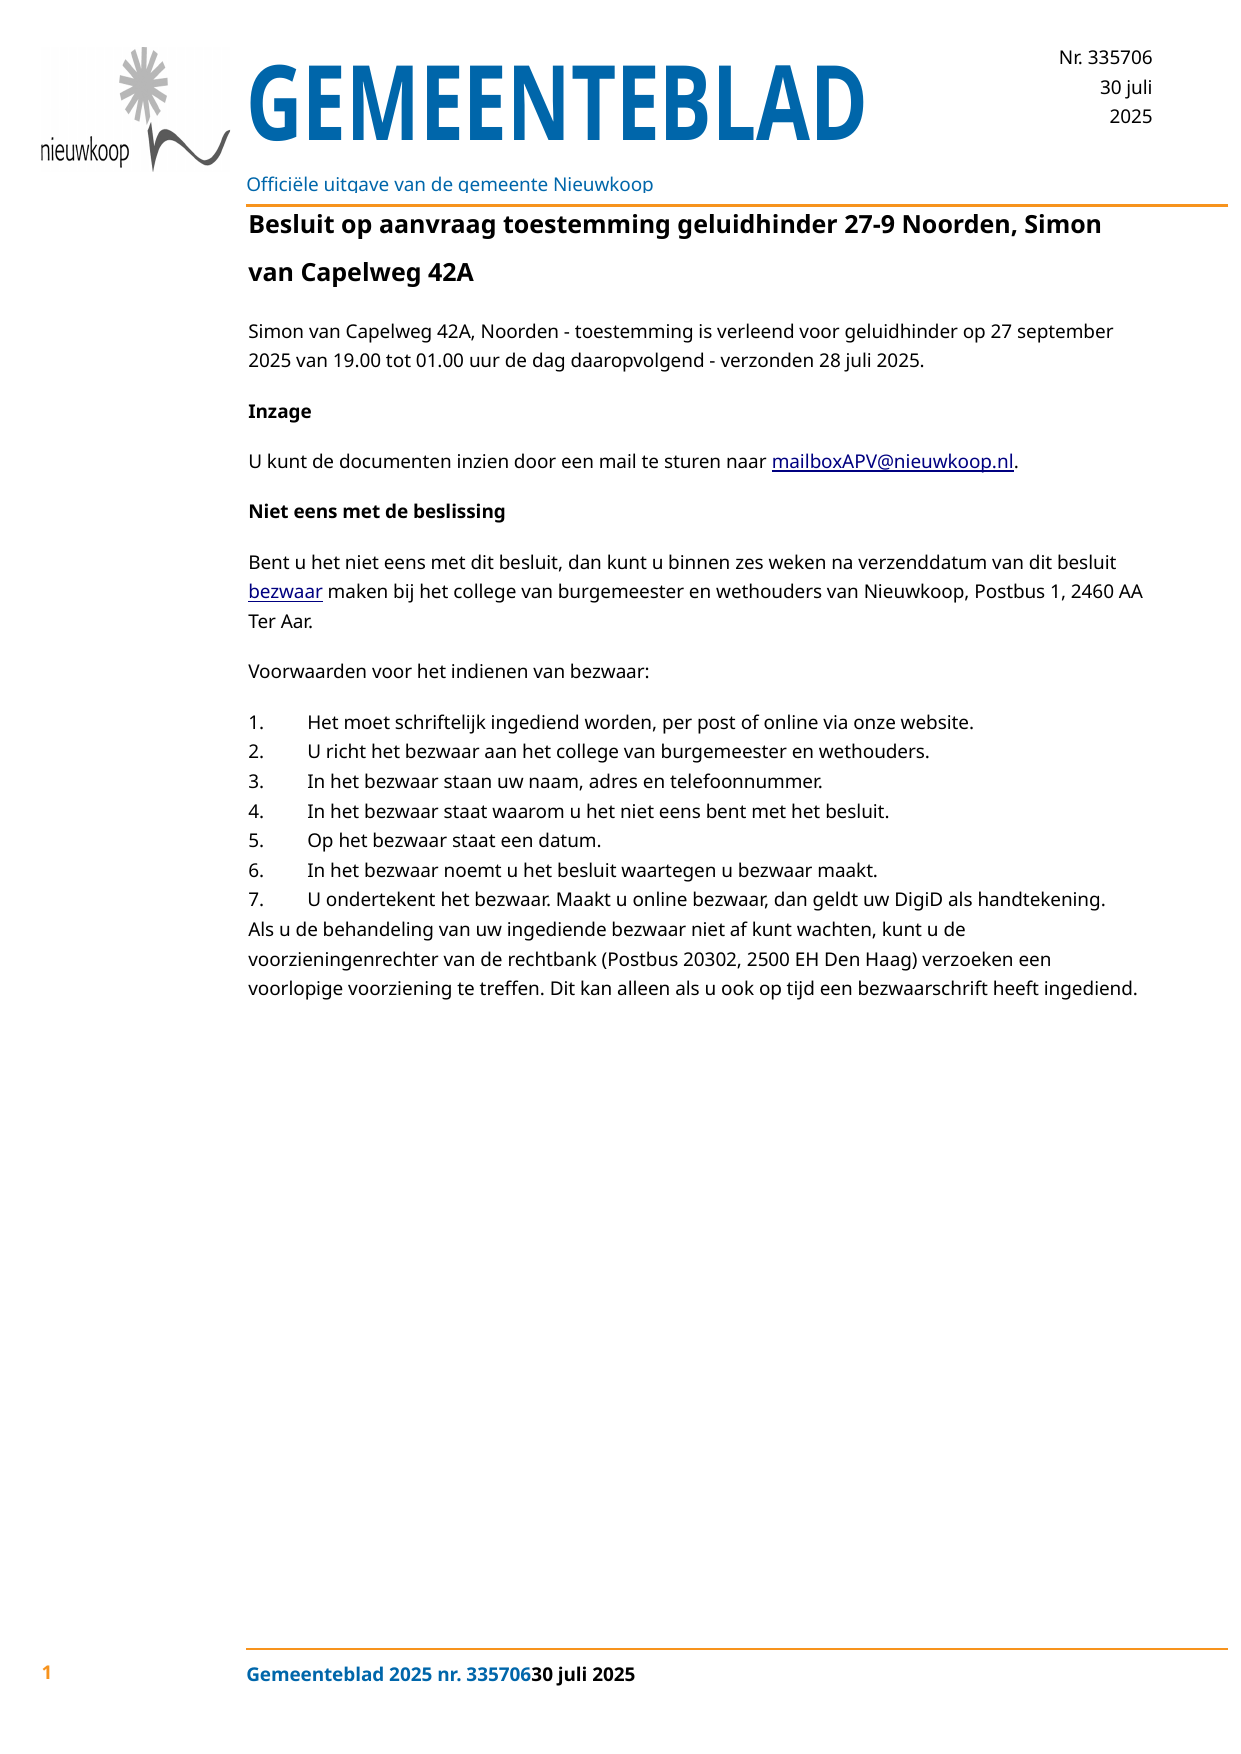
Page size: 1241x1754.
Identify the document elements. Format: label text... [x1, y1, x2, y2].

text U kunt de documenten inzien door een mail te sturen naar mailboxAPV@nieuwkoop.nl. [248, 448, 1152, 474]
list In het bezwaar staat waarom u het niet eens bent met het besluit. [248, 798, 1152, 824]
text Besluit op aanvraag toestemming geluidhinder 27-9 Noorden, Simon van Capelweg 42A [248, 207, 1152, 288]
text Simon van Capelweg 42A, Noorden - toestemming is verleend voor geluidhinder op 27 september 2025 van 19.00 tot 01.00 uur de dag daaropvolgend - verzonden 28 juli 2025. [248, 318, 1152, 373]
list U richt het bezwaar aan het college van burgemeester en wethouders. [248, 739, 1152, 764]
text Voorwaarden voor het indienen van bezwaar: [248, 659, 1152, 684]
picture [41, 47, 231, 172]
list Het moet schriftelijk ingediend worden, per post of online via onze website. [248, 709, 1152, 735]
list In het bezwaar staan uw naam, adres en telefoonnummer. [248, 768, 1152, 794]
text Niet eens met de beslissing [248, 499, 1152, 524]
text Als u de behandeling van uw ingediende bezwaar niet af kunt wachten, kunt u de voorzieningenrechter van de rechtbank (Postbus 20302, 2500 EH Den Haag) verzoeken een voorlopige voorziening te treffen. Dit kan alleen als u ook op tijd een bezwaarschrift heeft ingediend. [248, 916, 1152, 1001]
list In het bezwaar noemt u het besluit waartegen u bezwaar maakt. [248, 857, 1152, 883]
list U ondertekent het bezwaar. Maakt u online bezwaar, dan geldt uw DigiD als handtekening. [248, 887, 1152, 912]
list Op het bezwaar staat een datum. [248, 827, 1152, 853]
text Bent u het niet eens met dit besluit, dan kunt u binnen zes weken na verzenddatum van dit besluit bezwaar maken bij het college van burgemeester en wethouders van Nieuwkoop, Postbus 1, 2460 AA Ter Aar. [248, 549, 1152, 634]
text Inzage [248, 398, 1152, 424]
